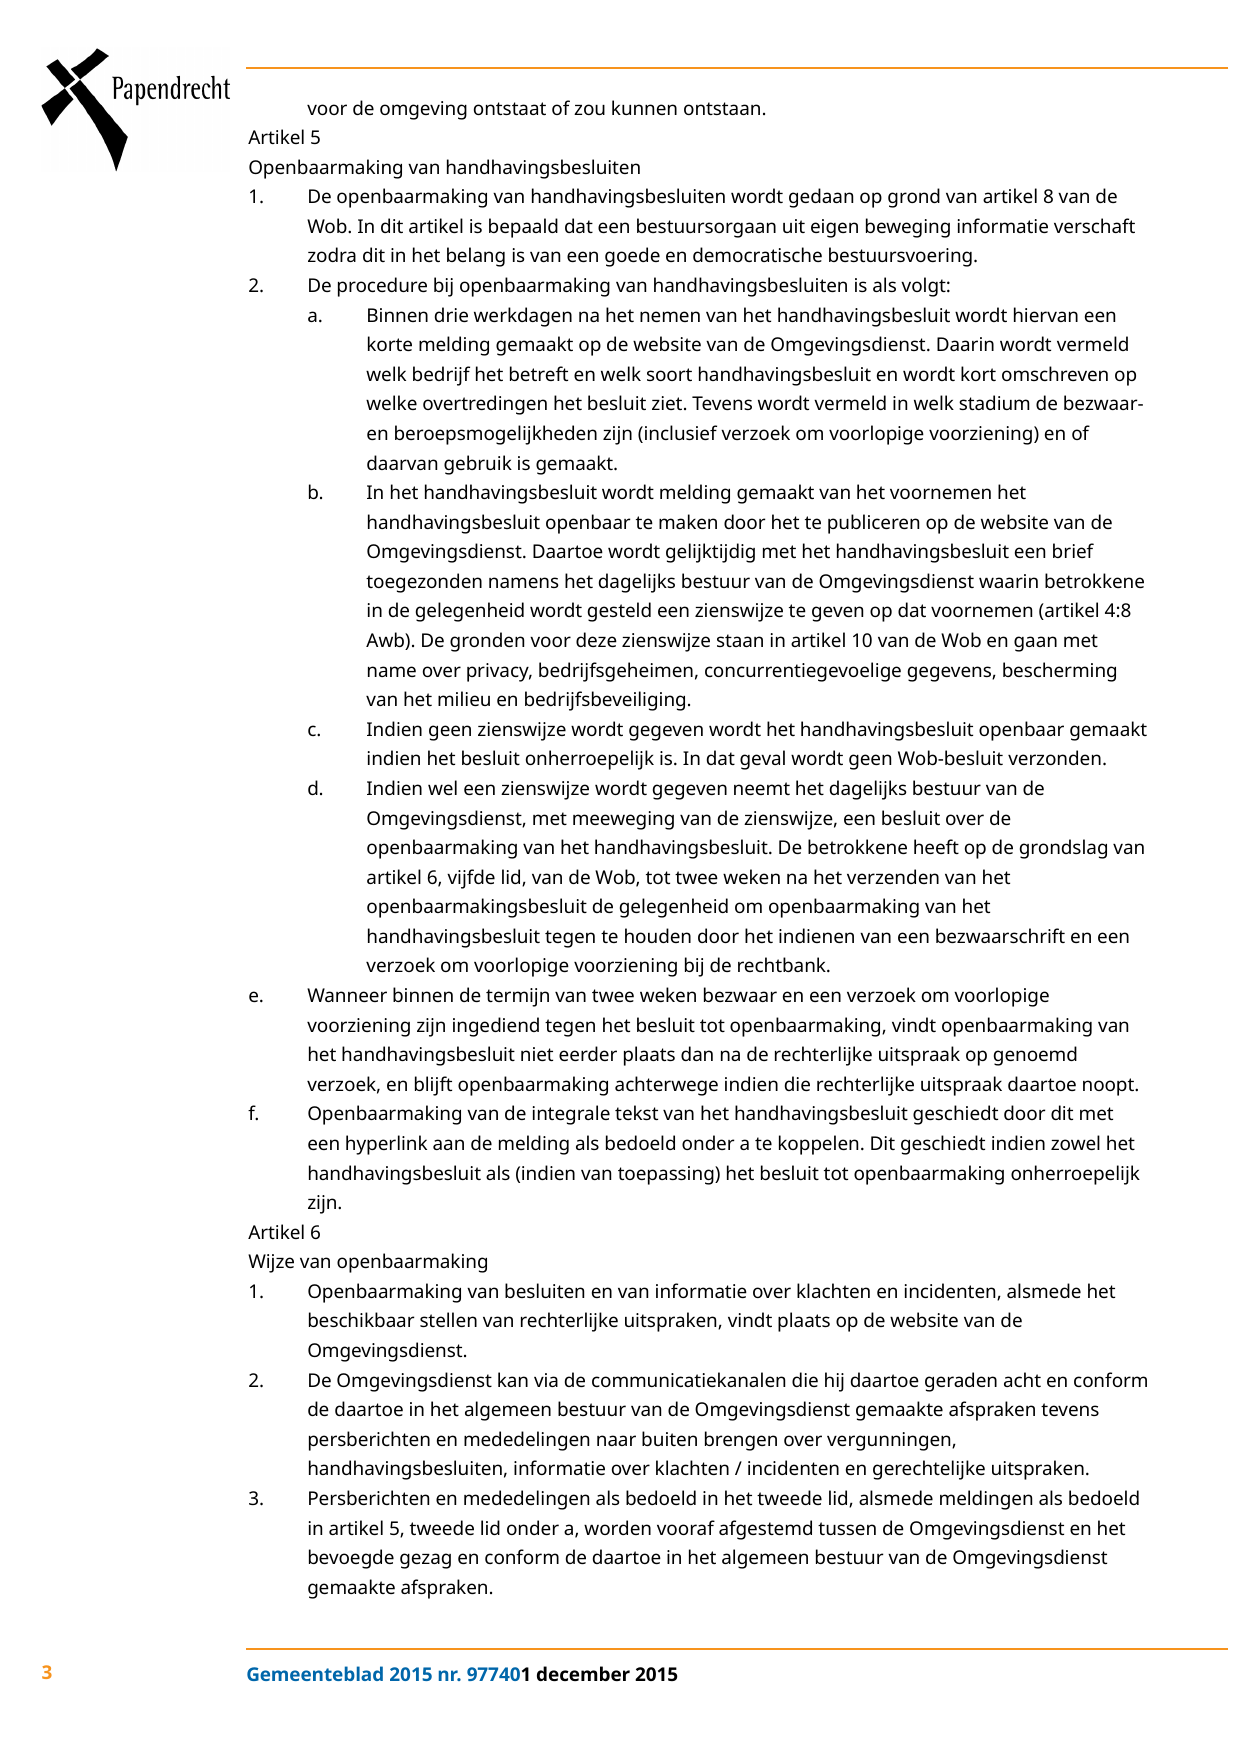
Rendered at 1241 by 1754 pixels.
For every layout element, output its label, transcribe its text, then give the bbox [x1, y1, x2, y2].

list In het handhavingsbesluit wordt melding gemaakt van het voornemen het handhavingsbesluit openbaar te maken door het te publiceren op de website van de Omgevingsdienst. Daartoe wordt gelijktijdig met het handhavingsbesluit een brief toegezonden namens het dagelijks bestuur van de Omgevingsdienst waarin betrokkene in de gelegenheid wordt gesteld een zienswijze te geven op dat voornemen (artikel 4:8 Awb). De gronden voor deze zienswijze staan in artikel 10 van de Wob en gaan met name over privacy, bedrijfsgeheimen, concurrentiegevoelige gegevens, bescherming van het milieu en bedrijfsbeveiliging. [307, 479, 1152, 712]
text Artikel 5 [248, 124, 1152, 150]
text Openbaarmaking van handhavingsbesluiten [248, 154, 1152, 180]
list De openbaarmaking van handhavingsbesluiten wordt gedaan op grond van artikel 8 van de Wob. In dit artikel is bepaald dat een bestuursorgaan uit eigen beweging informatie verschaft zodra dit in het belang is van een goede en democratische bestuursvoering. [248, 183, 1152, 268]
list voor de omgeving ontstaat of zou kunnen ontstaan. [248, 95, 1152, 121]
list Openbaarmaking van besluiten en van informatie over klachten en incidenten, alsmede het beschikbaar stellen van rechterlijke uitspraken, vindt plaats op de website van de Omgevingsdienst. [248, 1278, 1152, 1363]
picture [41, 47, 231, 172]
list Wanneer binnen de termijn van twee weken bezwaar en een verzoek om voorlopige voorziening zijn ingediend tegen het besluit tot openbaarmaking, vindt openbaarmaking van het handhavingsbesluit niet eerder plaats dan na de rechterlijke uitspraak op genoemd verzoek, en blijft openbaarmaking achterwege indien die rechterlijke uitspraak daartoe noopt. [248, 982, 1152, 1097]
list Openbaarmaking van de integrale tekst van het handhavingsbesluit geschiedt door dit met een hyperlink aan de melding als bedoeld onder a te koppelen. Dit geschiedt indien zowel het handhavingsbesluit als (indien van toepassing) het besluit tot openbaarmaking onherroepelijk zijn. [248, 1101, 1152, 1215]
list De procedure bij openbaarmaking van handhavingsbesluiten is als volgt: [248, 272, 1152, 298]
text Wijze van openbaarmaking [248, 1248, 1152, 1274]
list Indien wel een zienswijze wordt gegeven neemt het dagelijks bestuur van de Omgevingsdienst, met meeweging van de zienswijze, een besluit over de openbaarmaking van het handhavingsbesluit. De betrokkene heeft op de grondslag van artikel 6, vijfde lid, van de Wob, tot twee weken na het verzenden van het openbaarmakingsbesluit de gelegenheid om openbaarmaking van het handhavingsbesluit tegen te houden door het indienen van een bezwaarschrift en een verzoek om voorlopige voorziening bij de rechtbank. [307, 775, 1152, 978]
list Persberichten en mededelingen als bedoeld in het tweede lid, alsmede meldingen als bedoeld in artikel 5, tweede lid onder a, worden vooraf afgestemd tussen de Omgevingsdienst en het bevoegde gezag en conform de daartoe in het algemeen bestuur van de Omgevingsdienst gemaakte afspraken. [248, 1485, 1152, 1600]
text Artikel 6 [248, 1219, 1152, 1245]
list De Omgevingsdienst kan via de communicatiekanalen die hij daartoe geraden acht en conform de daartoe in het algemeen bestuur van de Omgevingsdienst gemaakte afspraken tevens persberichten en mededelingen naar buiten brengen over vergunningen, handhavingsbesluiten, informatie over klachten / incidenten en gerechtelijke uitspraken. [248, 1367, 1152, 1481]
list Binnen drie werkdagen na het nemen van het handhavingsbesluit wordt hiervan een korte melding gemaakt op de website van de Omgevingsdienst. Daarin wordt vermeld welk bedrijf het betreft en welk soort handhavingsbesluit en wordt kort omschreven op welke overtredingen het besluit ziet. Tevens wordt vermeld in welk stadium de bezwaar- en beroepsmogelijkheden zijn (inclusief verzoek om voorlopige voorziening) en of daarvan gebruik is gemaakt. [307, 302, 1152, 476]
list Indien geen zienswijze wordt gegeven wordt het handhavingsbesluit openbaar gemaakt indien het besluit onherroepelijk is. In dat geval wordt geen Wob-besluit verzonden. [307, 716, 1152, 771]
